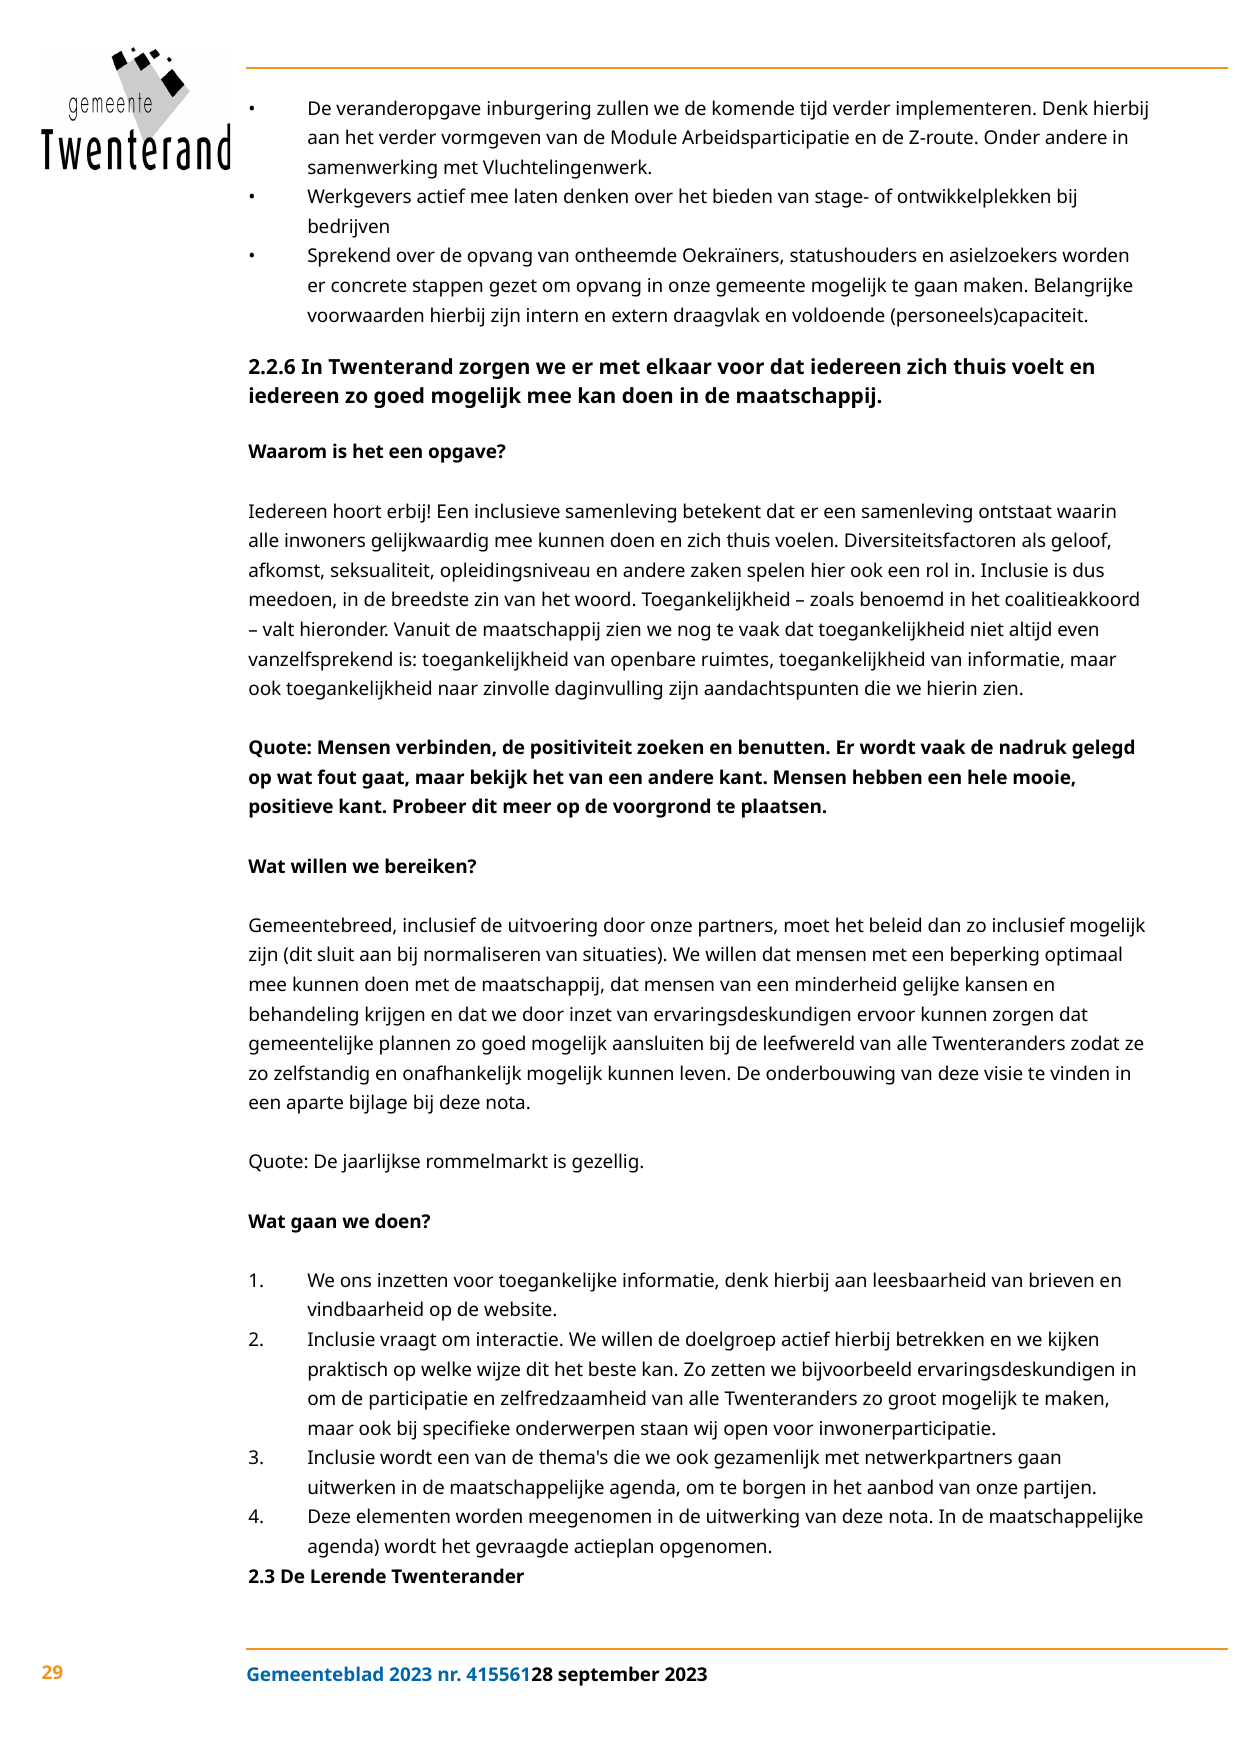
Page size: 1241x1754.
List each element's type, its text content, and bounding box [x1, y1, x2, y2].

text Wat gaan we doen? [248, 1208, 1152, 1234]
text Quote: De jaarlijkse rommelmarkt is gezellig. [248, 1149, 1152, 1174]
list Inclusie vraagt om interactie. We willen de doelgroep actief hierbij betrekken en we kijken praktisch op welke wijze dit het beste kan. Zo zetten we bijvoorbeeld ervaringsdeskundigen in om de participatie en zelfredzaamheid van alle Twenteranders zo groot mogelijk te maken, maar ook bij specifieke onderwerpen staan wij open voor inwonerparticipatie. [248, 1326, 1152, 1441]
text Gemeentebreed, inclusief de uitvoering door onze partners, moet het beleid dan zo inclusief mogelijk zijn (dit sluit aan bij normaliseren van situaties). We willen dat mensen met een beperking optimaal mee kunnen doen met de maatschappij, dat mensen van een minderheid gelijke kansen en behandeling krijgen en dat we door inzet van ervaringsdeskundigen ervoor kunnen zorgen dat gemeentelijke plannen zo goed mogelijk aansluiten bij de leefwereld van alle Twenteranders zodat ze zo zelfstandig en onafhankelijk mogelijk kunnen leven. De onderbouwing van deze visie te vinden in een aparte bijlage bij deze nota. [248, 912, 1152, 1115]
text Iedereen hoort erbij! Een inclusieve samenleving betekent dat er een samenleving ontstaat waarin alle inwoners gelijkwaardig mee kunnen doen en zich thuis voelen. Diversiteitsfactoren als geloof, afkomst, seksualiteit, opleidingsniveau en andere zaken spelen hier ook een rol in. Inclusie is dus meedoen, in de breedste zin van het woord. Toegankelijkheid – zoals benoemd in het coalitieakkoord – valt hieronder. Vanuit de maatschappij zien we nog te vaak dat toegankelijkheid niet altijd even vanzelfsprekend is: toegankelijkheid van openbare ruimtes, toegankelijkheid van informatie, maar ook toegankelijkheid naar zinvolle daginvulling zijn aandachtspunten die we hierin zien. [248, 498, 1152, 701]
text Waarom is het een opgave? [248, 439, 1152, 464]
list We ons inzetten voor toegankelijke informatie, denk hierbij aan leesbaarheid van brieven en vindbaarheid op de website. [248, 1267, 1152, 1322]
list Sprekend over de opvang van ontheemde Oekraïners, statushouders en asielzoekers worden er concrete stappen gezet om opvang in onze gemeente mogelijk te gaan maken. Belangrijke voorwaarden hierbij zijn intern en extern draagvlak en voldoende (personeels)capaciteit. [248, 243, 1152, 328]
list Werkgevers actief mee laten denken over het bieden van stage- of ontwikkelplekken bij bedrijven [248, 183, 1152, 239]
list Deze elementen worden meegenomen in de uitwerking van deze nota. In de maatschappelijke agenda) wordt het gevraagde actieplan opgenomen. [248, 1504, 1152, 1559]
text 2.3 De Lerende Twenterander [248, 1563, 1152, 1589]
list De veranderopgave inburgering zullen we de komende tijd verder implementeren. Denk hierbij aan het verder vormgeven van de Module Arbeidsparticipatie en de Z-route. Onder andere in samenwerking met Vluchtelingenwerk. [248, 95, 1152, 180]
text Wat willen we bereiken? [248, 853, 1152, 879]
text 2.2.6 In Twenterand zorgen we er met elkaar voor dat iedereen zich thuis voelt en iedereen zo goed mogelijk mee kan doen in de maatschappij. [248, 352, 1152, 409]
text Quote: Mensen verbinden, de positiviteit zoeken en benutten. Er wordt vaak de nadruk gelegd op wat fout gaat, maar bekijk het van een andere kant. Mensen hebben een hele mooie, positieve kant. Probeer dit meer op de voorgrond te plaatsen. [248, 734, 1152, 819]
picture [41, 47, 231, 172]
list Inclusie wordt een van de thema's die we ook gezamenlijk met netwerkpartners gaan uitwerken in de maatschappelijke agenda, om te borgen in het aanbod van onze partijen. [248, 1444, 1152, 1500]
